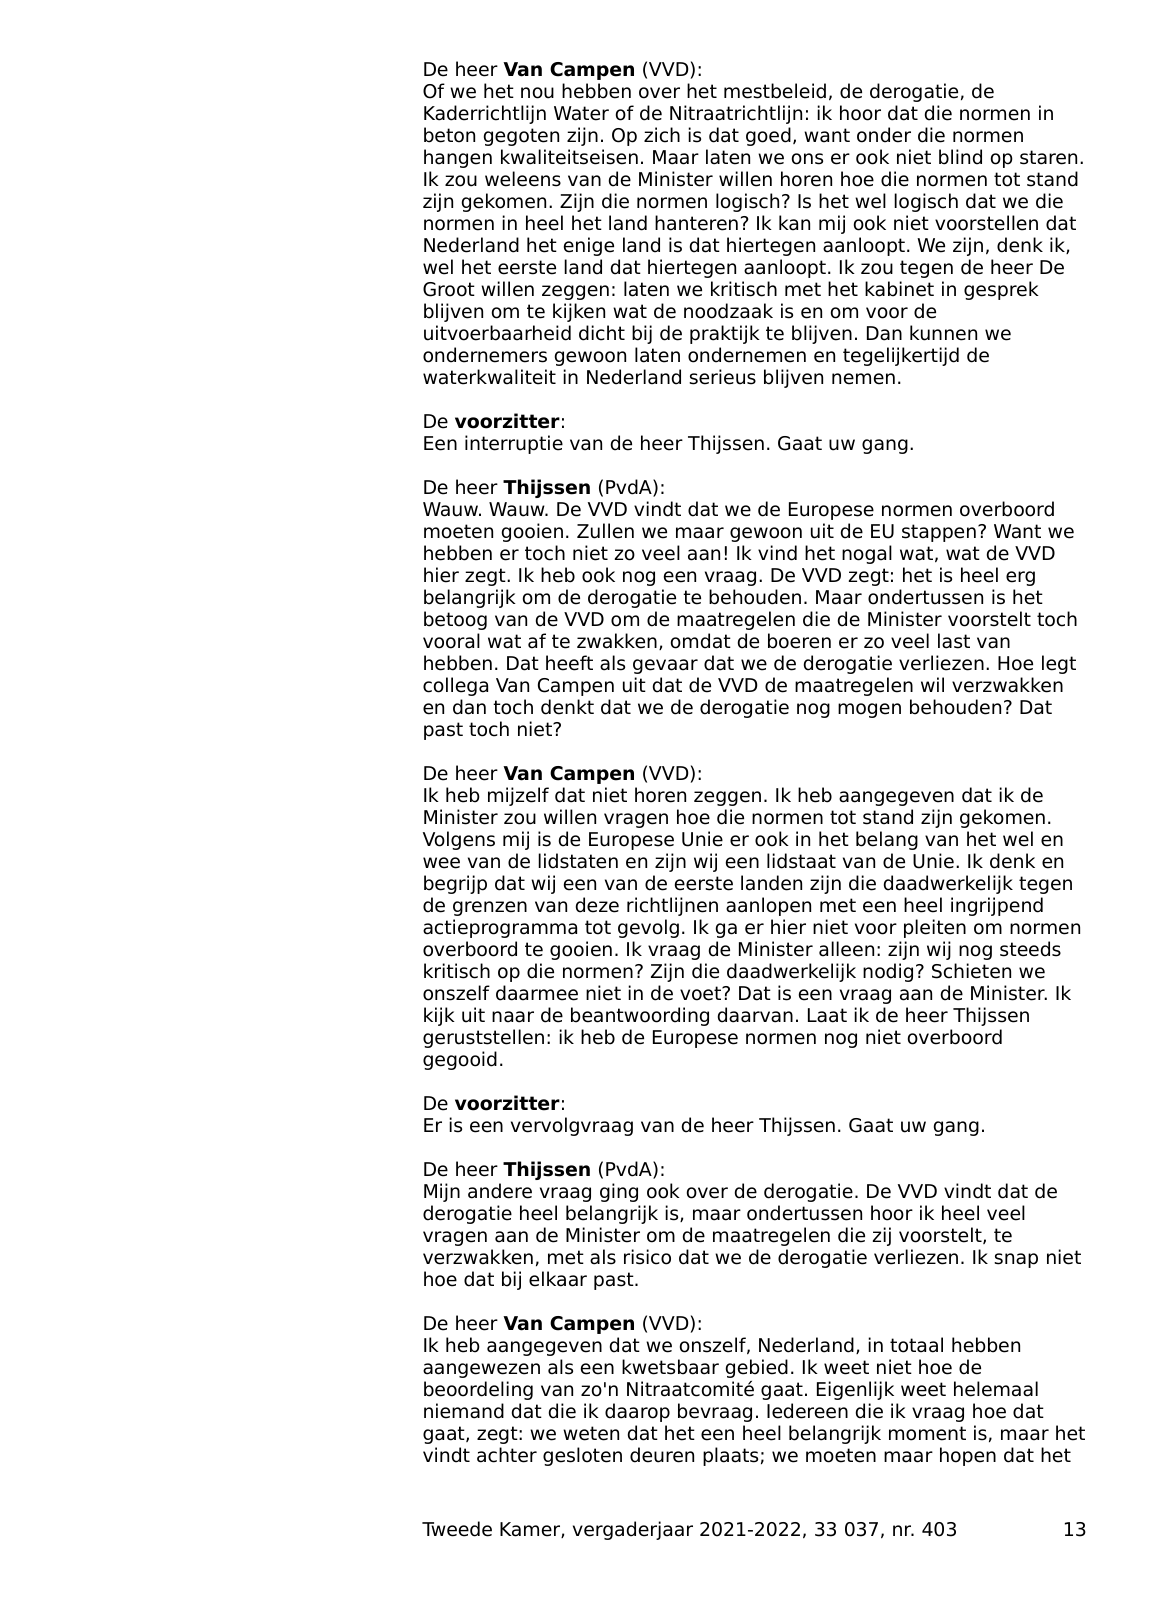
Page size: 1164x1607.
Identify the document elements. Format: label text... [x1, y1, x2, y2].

text Ik heb aangegeven dat we onszelf, Nederland, in totaal hebben aangewezen als een kwetsbaar gebied. Ik weet niet hoe de beoordeling van zo'n Nitraatcomité gaat. Eigenlijk weet helemaal niemand dat die ik daarop bevraag. Iedereen die ik vraag hoe dat gaat, zegt: we weten dat het een heel belangrijk moment is, maar het vindt achter gesloten deuren plaats; we moeten maar hopen dat het [422, 1335, 1087, 1467]
text Er is een vervolgvraag van de heer Thijssen. Gaat uw gang. [422, 1115, 1087, 1137]
text De voorzitter: [422, 411, 1087, 433]
text Ik heb mijzelf dat niet horen zeggen. Ik heb aangegeven dat ik de Minister zou willen vragen hoe die normen tot stand zijn gekomen. Volgens mij is de Europese Unie er ook in het belang van het wel en wee van de lidstaten en zijn wij een lidstaat van de Unie. Ik denk en begrijp dat wij een van de eerste landen zijn die daadwerkelijk tegen de grenzen van deze richtlijnen aanlopen met een heel ingrijpend actieprogramma tot gevolg. Ik ga er hier niet voor pleiten om normen overboord te gooien. Ik vraag de Minister alleen: zijn wij nog steeds kritisch op die normen? Zijn die daadwerkelijk nodig? Schieten we onszelf daarmee niet in de voet? Dat is een vraag aan de Minister. Ik kijk uit naar de beantwoording daarvan. Laat ik de heer Thijssen geruststellen: ik heb de Europese normen nog niet overboord gegooid. [422, 785, 1087, 1071]
text Wauw. Wauw. De VVD vindt dat we de Europese normen overboord moeten gooien. Zullen we maar gewoon uit de EU stappen? Want we hebben er toch niet zo veel aan! Ik vind het nogal wat, wat de VVD hier zegt. Ik heb ook nog een vraag. De VVD zegt: het is heel erg belangrijk om de derogatie te behouden. Maar ondertussen is het betoog van de VVD om de maatregelen die de Minister voorstelt toch vooral wat af te zwakken, omdat de boeren er zo veel last van hebben. Dat heeft als gevaar dat we de derogatie verliezen. Hoe legt collega Van Campen uit dat de VVD de maatregelen wil verzwakken en dan toch denkt dat we de derogatie nog mogen behouden? Dat past toch niet? [422, 499, 1087, 741]
text De heer Thijssen (PvdA): [422, 477, 1087, 499]
text De heer Van Campen (VVD): [422, 763, 1087, 785]
text Of we het nou hebben over het mestbeleid, de derogatie, de Kaderrichtlijn Water of de Nitraatrichtlijn: ik hoor dat die normen in beton gegoten zijn. Op zich is dat goed, want onder die normen hangen kwaliteitseisen. Maar laten we ons er ook niet blind op staren. Ik zou weleens van de Minister willen horen hoe die normen tot stand zijn gekomen. Zijn die normen logisch? Is het wel logisch dat we die normen in heel het land hanteren? Ik kan mij ook niet voorstellen dat Nederland het enige land is dat hiertegen aanloopt. We zijn, denk ik, wel het eerste land dat hiertegen aanloopt. Ik zou tegen de heer De Groot willen zeggen: laten we kritisch met het kabinet in gesprek blijven om te kijken wat de noodzaak is en om voor de uitvoerbaarheid dicht bij de praktijk te blijven. Dan kunnen we ondernemers gewoon laten ondernemen en tegelijkertijd de waterkwaliteit in Nederland serieus blijven nemen. [422, 81, 1087, 389]
text De heer Thijssen (PvdA): [422, 1159, 1087, 1181]
text De heer Van Campen (VVD): [422, 1313, 1087, 1335]
text De heer Van Campen (VVD): [422, 59, 1087, 81]
text Een interruptie van de heer Thijssen. Gaat uw gang. [422, 433, 1087, 455]
text Mijn andere vraag ging ook over de derogatie. De VVD vindt dat de derogatie heel belangrijk is, maar ondertussen hoor ik heel veel vragen aan de Minister om de maatregelen die zij voorstelt, te verzwakken, met als risico dat we de derogatie verliezen. Ik snap niet hoe dat bij elkaar past. [422, 1181, 1087, 1291]
text De voorzitter: [422, 1093, 1087, 1115]
